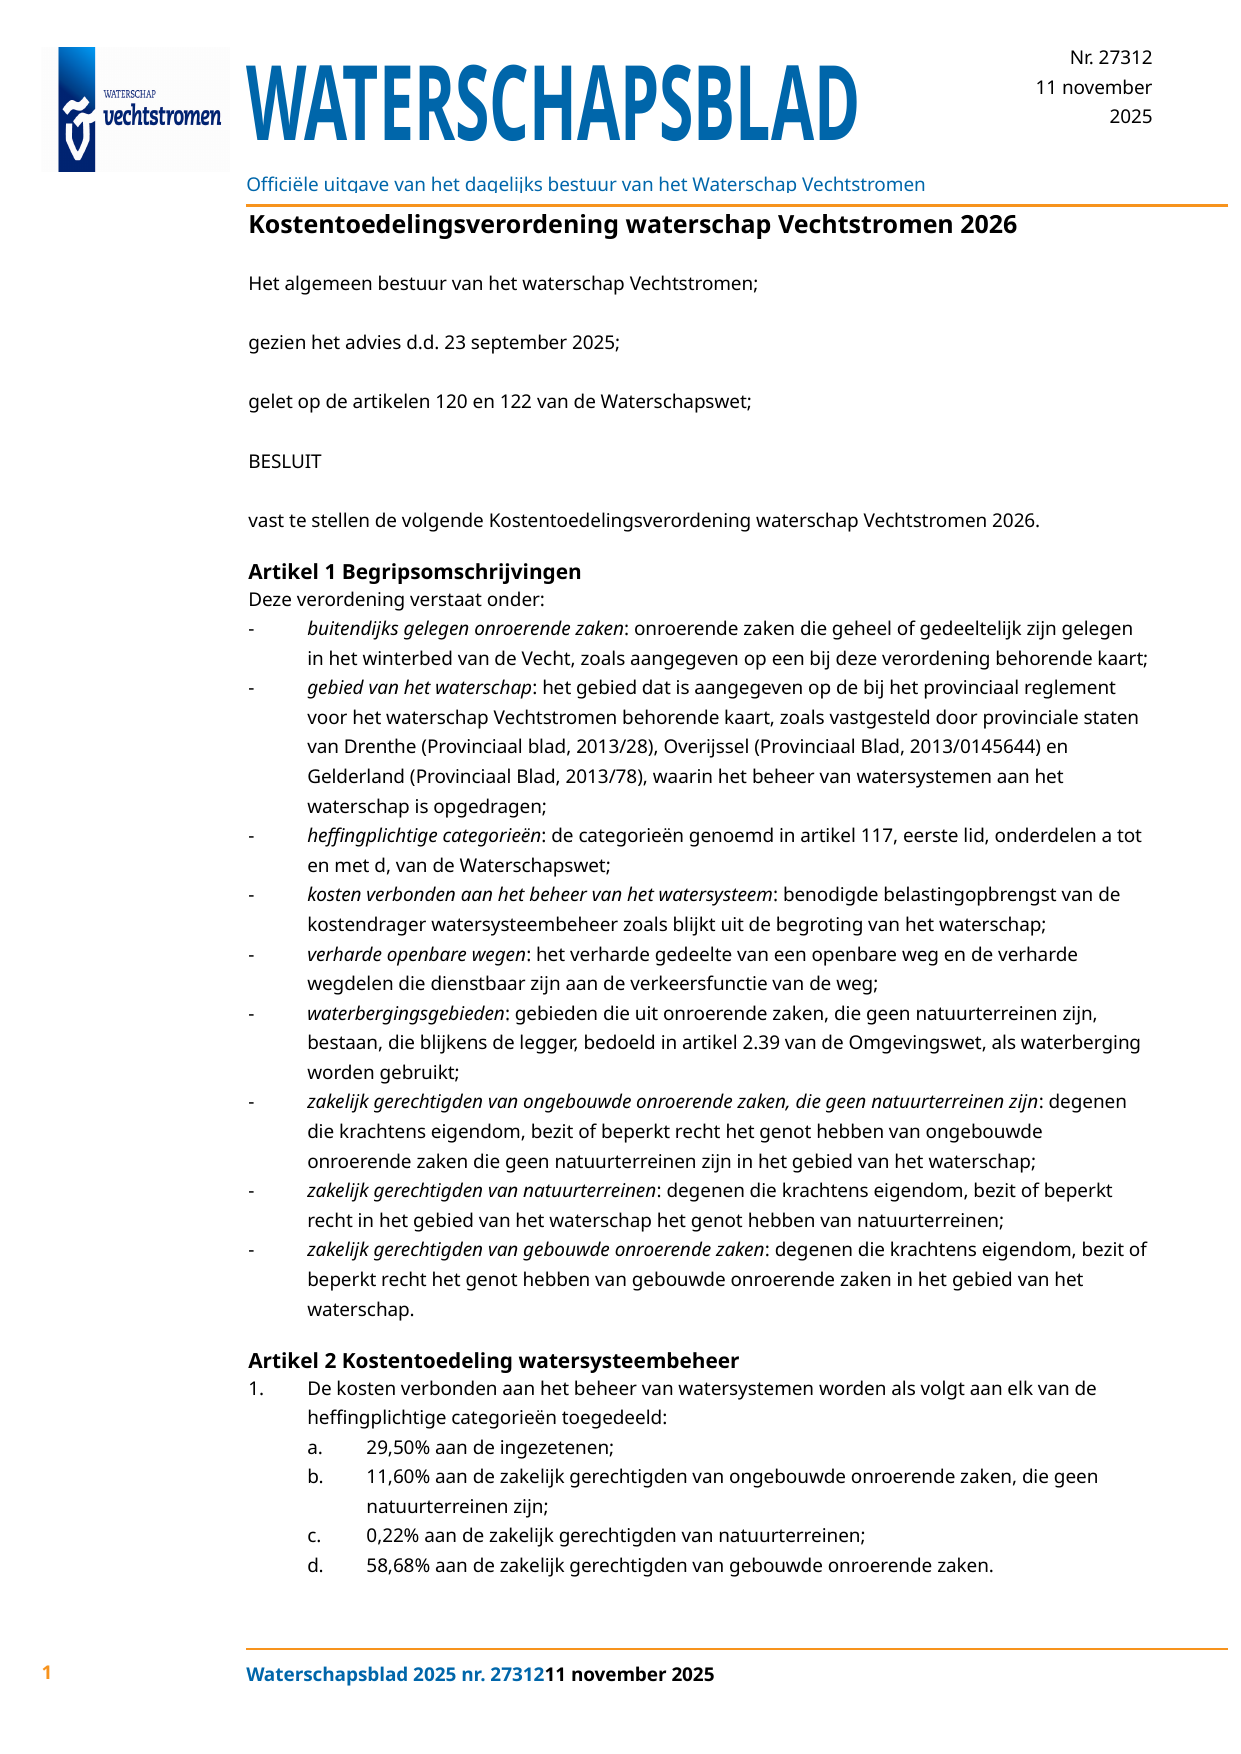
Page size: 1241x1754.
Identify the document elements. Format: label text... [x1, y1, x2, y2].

list kosten verbonden aan het beheer van het watersysteem: benodigde belastingopbrengst van de kostendrager watersysteembeheer zoals blijkt uit de begroting van het waterschap; [248, 882, 1152, 937]
text Artikel 1 Begripsomschrijvingen [248, 557, 1152, 586]
list verharde openbare wegen: het verharde gedeelte van een openbare weg en de verharde wegdelen die dienstbaar zijn aan de verkeersfunctie van de weg; [248, 941, 1152, 996]
list 0,22% aan de zakelijk gerechtigden van natuurterreinen; [307, 1523, 1152, 1548]
text Deze verordening verstaat onder: [248, 586, 1152, 612]
text BESLUIT [248, 448, 1152, 473]
list buitendijks gelegen onroerende zaken: onroerende zaken die geheel of gedeeltelijk zijn gelegen in het winterbed van de Vecht, zoals aangegeven op een bij deze verordening behorende kaart; [248, 615, 1152, 671]
list 11,60% aan de zakelijk gerechtigden van ongebouwde onroerende zaken, die geen natuurterreinen zijn; [307, 1463, 1152, 1519]
list 29,50% aan de ingezetenen; [307, 1434, 1152, 1459]
text gelet op de artikelen 120 en 122 van de Waterschapswet; [248, 389, 1152, 414]
list zakelijk gerechtigden van gebouwde onroerende zaken: degenen die krachtens eigendom, bezit of beperkt recht het genot hebben van gebouwde onroerende zaken in het gebied van het waterschap. [248, 1237, 1152, 1322]
text Het algemeen bestuur van het waterschap Vechtstromen; [248, 270, 1152, 296]
list waterbergingsgebieden: gebieden die uit onroerende zaken, die geen natuurterreinen zijn, bestaan, die blijkens de legger, bedoeld in artikel 2.39 van de Omgevingswet, als waterberging worden gebruikt; [248, 1000, 1152, 1085]
list 58,68% aan de zakelijk gerechtigden van gebouwde onroerende zaken. [307, 1552, 1152, 1578]
text Kostentoedelingsverordening waterschap Vechtstromen 2026 [248, 207, 1152, 241]
list gebied van het waterschap: het gebied dat is aangegeven op de bij het provinciaal reglement voor het waterschap Vechtstromen behorende kaart, zoals vastgesteld door provinciale staten van Drenthe (Provinciaal blad, 2013/28), Overijssel (Provinciaal Blad, 2013/0145644) en Gelderland (Provinciaal Blad, 2013/78), waarin het beheer van watersystemen aan het waterschap is opgedragen; [248, 674, 1152, 819]
text Artikel 2 Kostentoedeling watersysteembeheer [248, 1346, 1152, 1375]
text gezien het advies d.d. 23 september 2025; [248, 329, 1152, 355]
picture [41, 47, 231, 172]
list zakelijk gerechtigden van ongebouwde onroerende zaken, die geen natuurterreinen zijn: degenen die krachtens eigendom, bezit of beperkt recht het genot hebben van ongebouwde onroerende zaken die geen natuurterreinen zijn in het gebied van het waterschap; [248, 1089, 1152, 1174]
list zakelijk gerechtigden van natuurterreinen: degenen die krachtens eigendom, bezit of beperkt recht in het gebied van het waterschap het genot hebben van natuurterreinen; [248, 1177, 1152, 1233]
text vast te stellen de volgende Kostentoedelingsverordening waterschap Vechtstromen 2026. [248, 507, 1152, 533]
list De kosten verbonden aan het beheer van watersystemen worden als volgt aan elk van de heffingplichtige categorieën toegedeeld: [248, 1375, 1152, 1430]
list heffingplichtige categorieën: de categorieën genoemd in artikel 117, eerste lid, onderdelen a tot en met d, van de Waterschapswet; [248, 822, 1152, 878]
